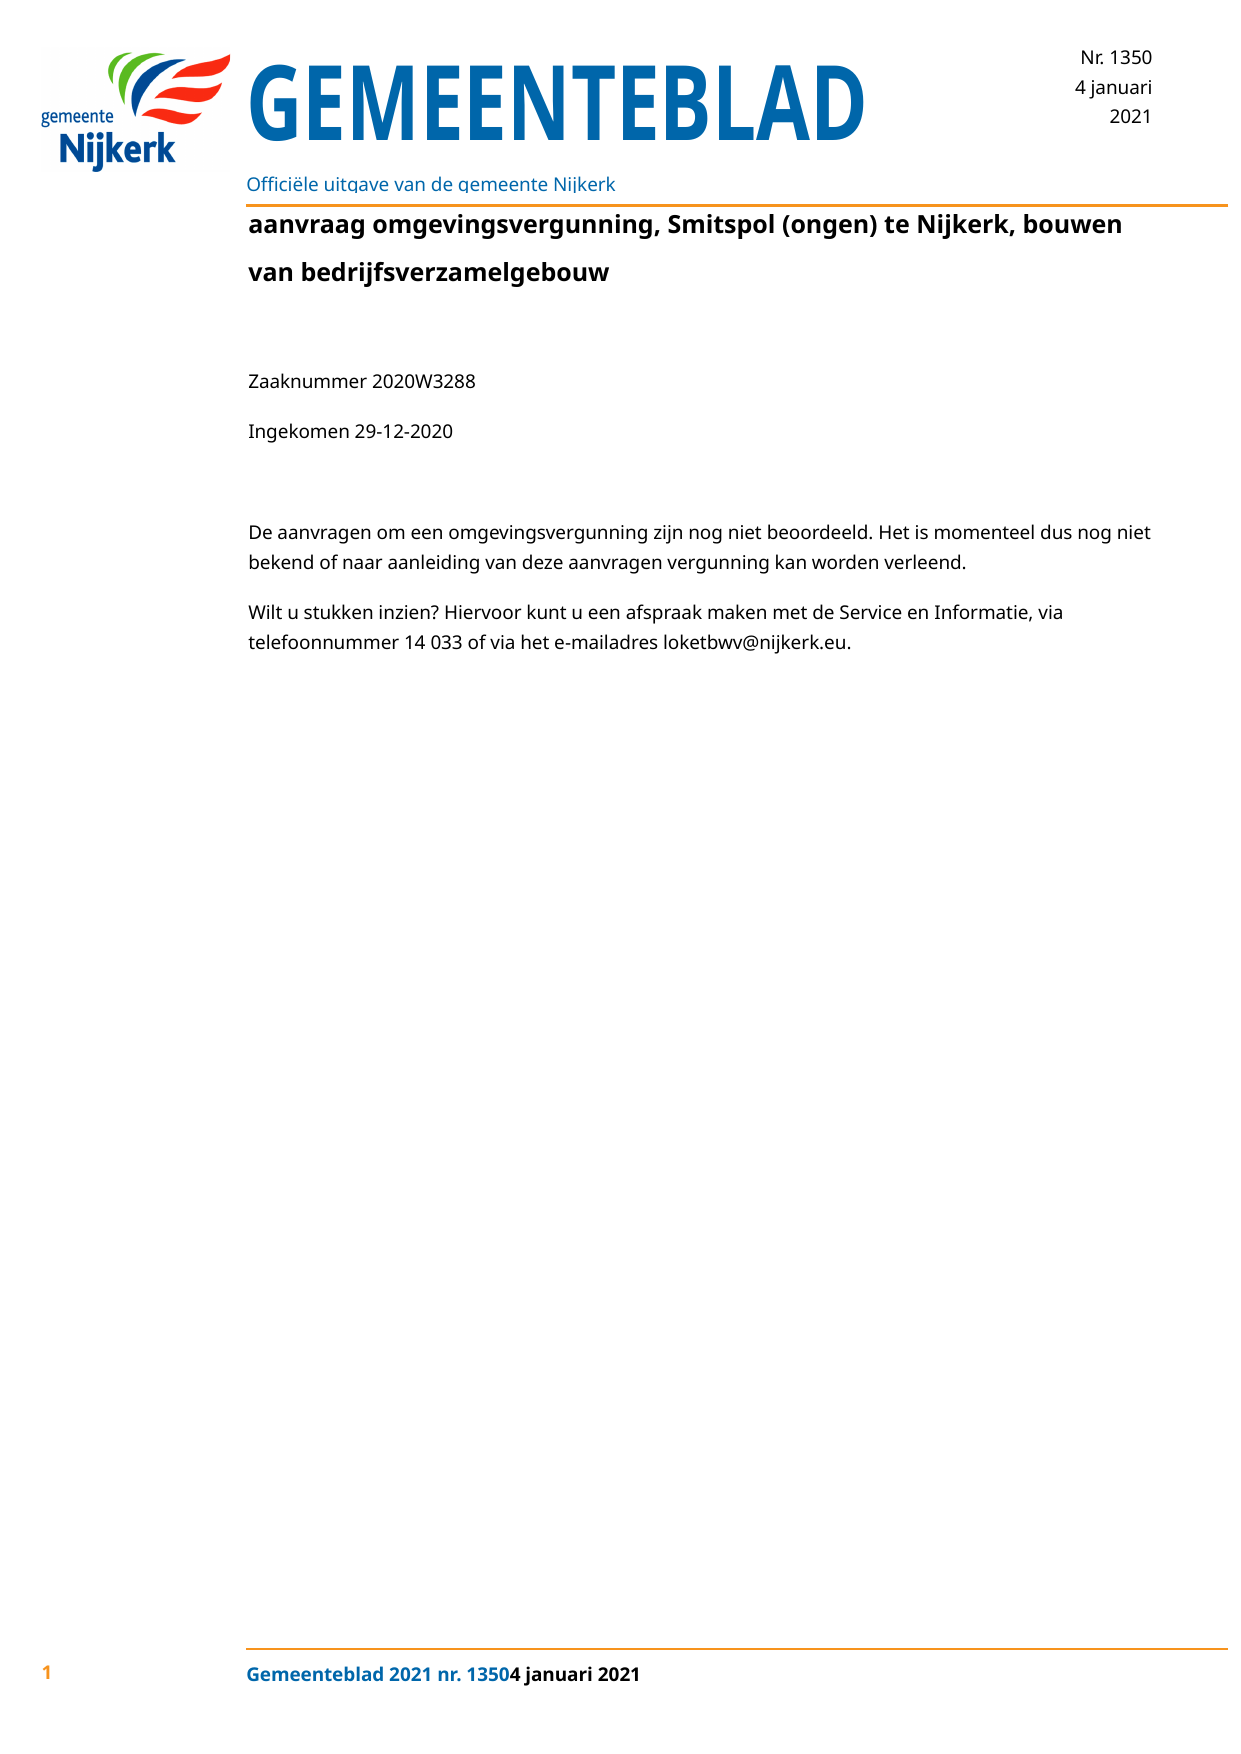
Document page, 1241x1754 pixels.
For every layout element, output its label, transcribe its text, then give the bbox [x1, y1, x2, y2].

text De aanvragen om een omgevingsvergunning zijn nog niet beoordeeld. Het is momenteel dus nog niet bekend of naar aanleiding van deze aanvragen vergunning kan worden verleend. [248, 519, 1152, 575]
text Ingekomen 29-12-2020 [248, 419, 1152, 444]
text aanvraag omgevingsvergunning, Smitspol (ongen) te Nijkerk, bouwen van bedrijfsverzamelgebouw [248, 207, 1152, 288]
picture [41, 47, 231, 172]
text Wilt u stukken inzien? Hiervoor kunt u een afspraak maken met de Service en Informatie, via telefoonnummer 14 033 of via het e-mailadres loketbwv@nijkerk.eu. [248, 599, 1152, 655]
text Zaaknummer 2020W3288 [248, 368, 1152, 394]
